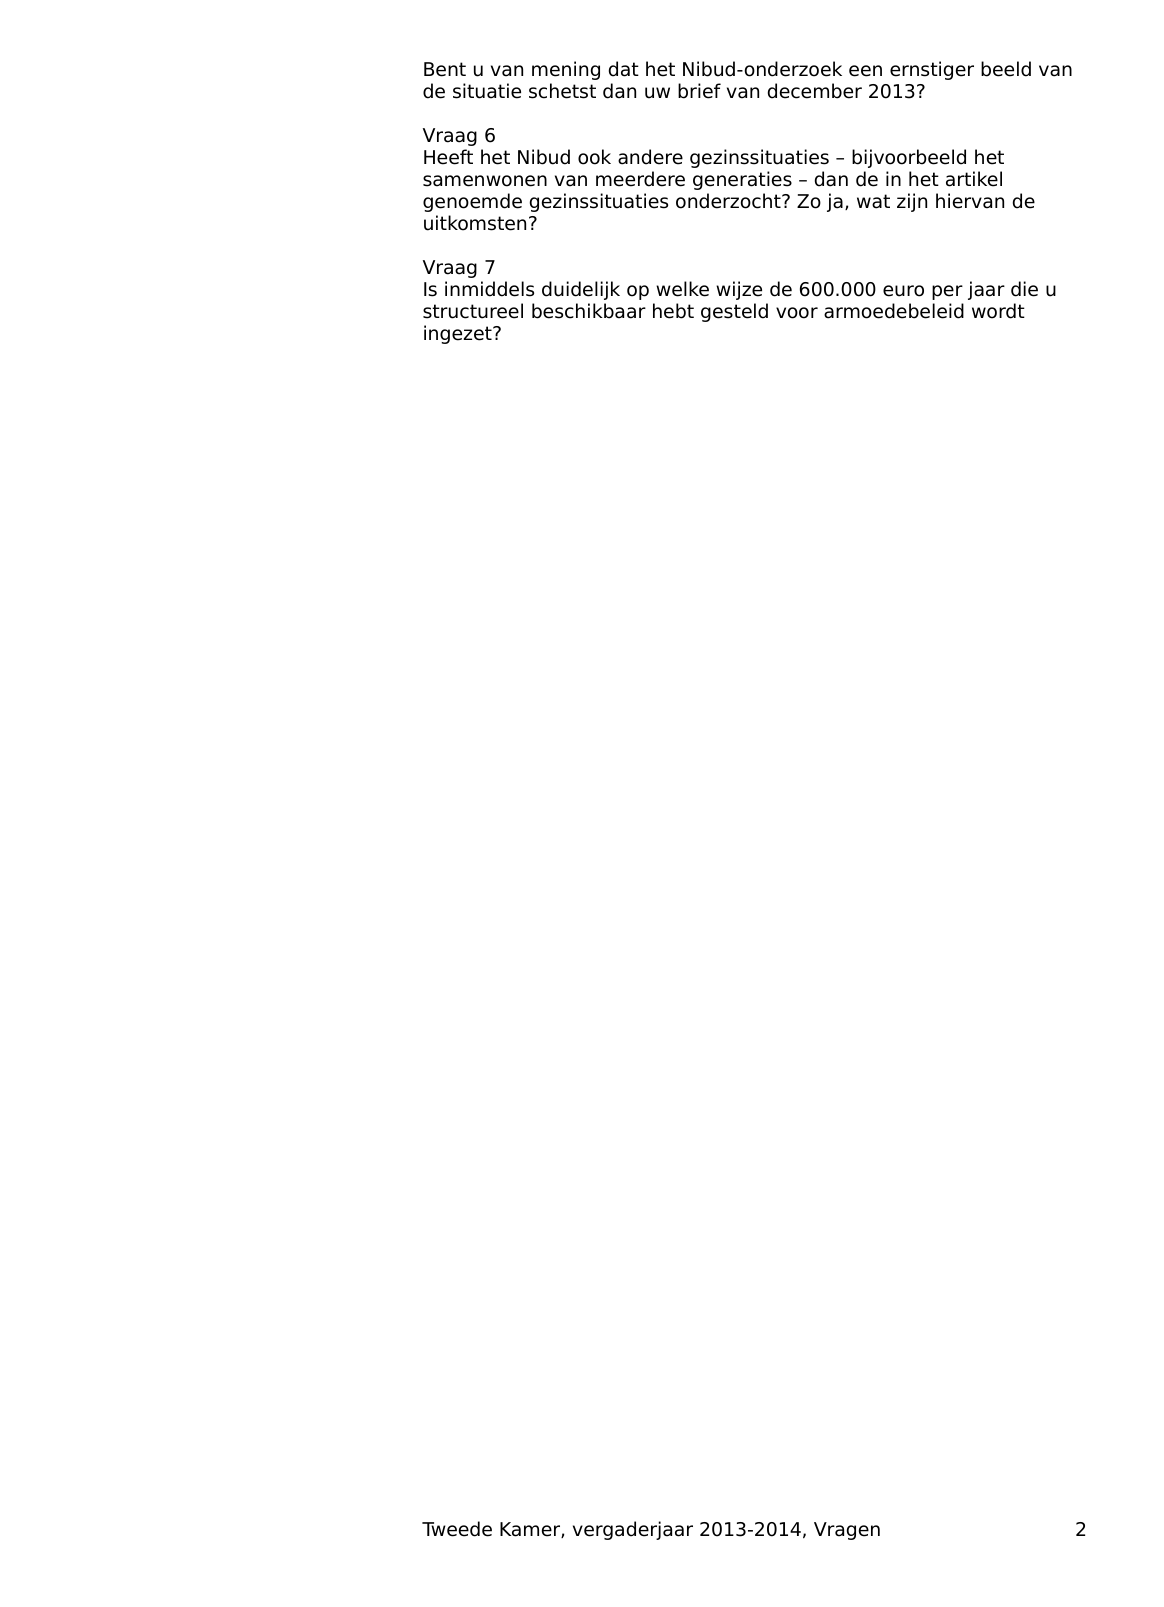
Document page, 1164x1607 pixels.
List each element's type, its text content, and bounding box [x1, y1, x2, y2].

text Vraag 6 [422, 125, 1087, 147]
text Is inmiddels duidelijk op welke wijze de 600.000 euro per jaar die u structureel beschikbaar hebt gesteld voor armoedebeleid wordt ingezet? [422, 279, 1087, 345]
text Heeft het Nibud ook andere gezinssituaties – bijvoorbeeld het samenwonen van meerdere generaties – dan de in het artikel genoemde gezinssituaties onderzocht? Zo ja, wat zijn hiervan de uitkomsten? [422, 147, 1087, 235]
text Bent u van mening dat het Nibud-onderzoek een ernstiger beeld van de situatie schetst dan uw brief van december 2013? [422, 59, 1087, 103]
text Vraag 7 [422, 257, 1087, 279]
